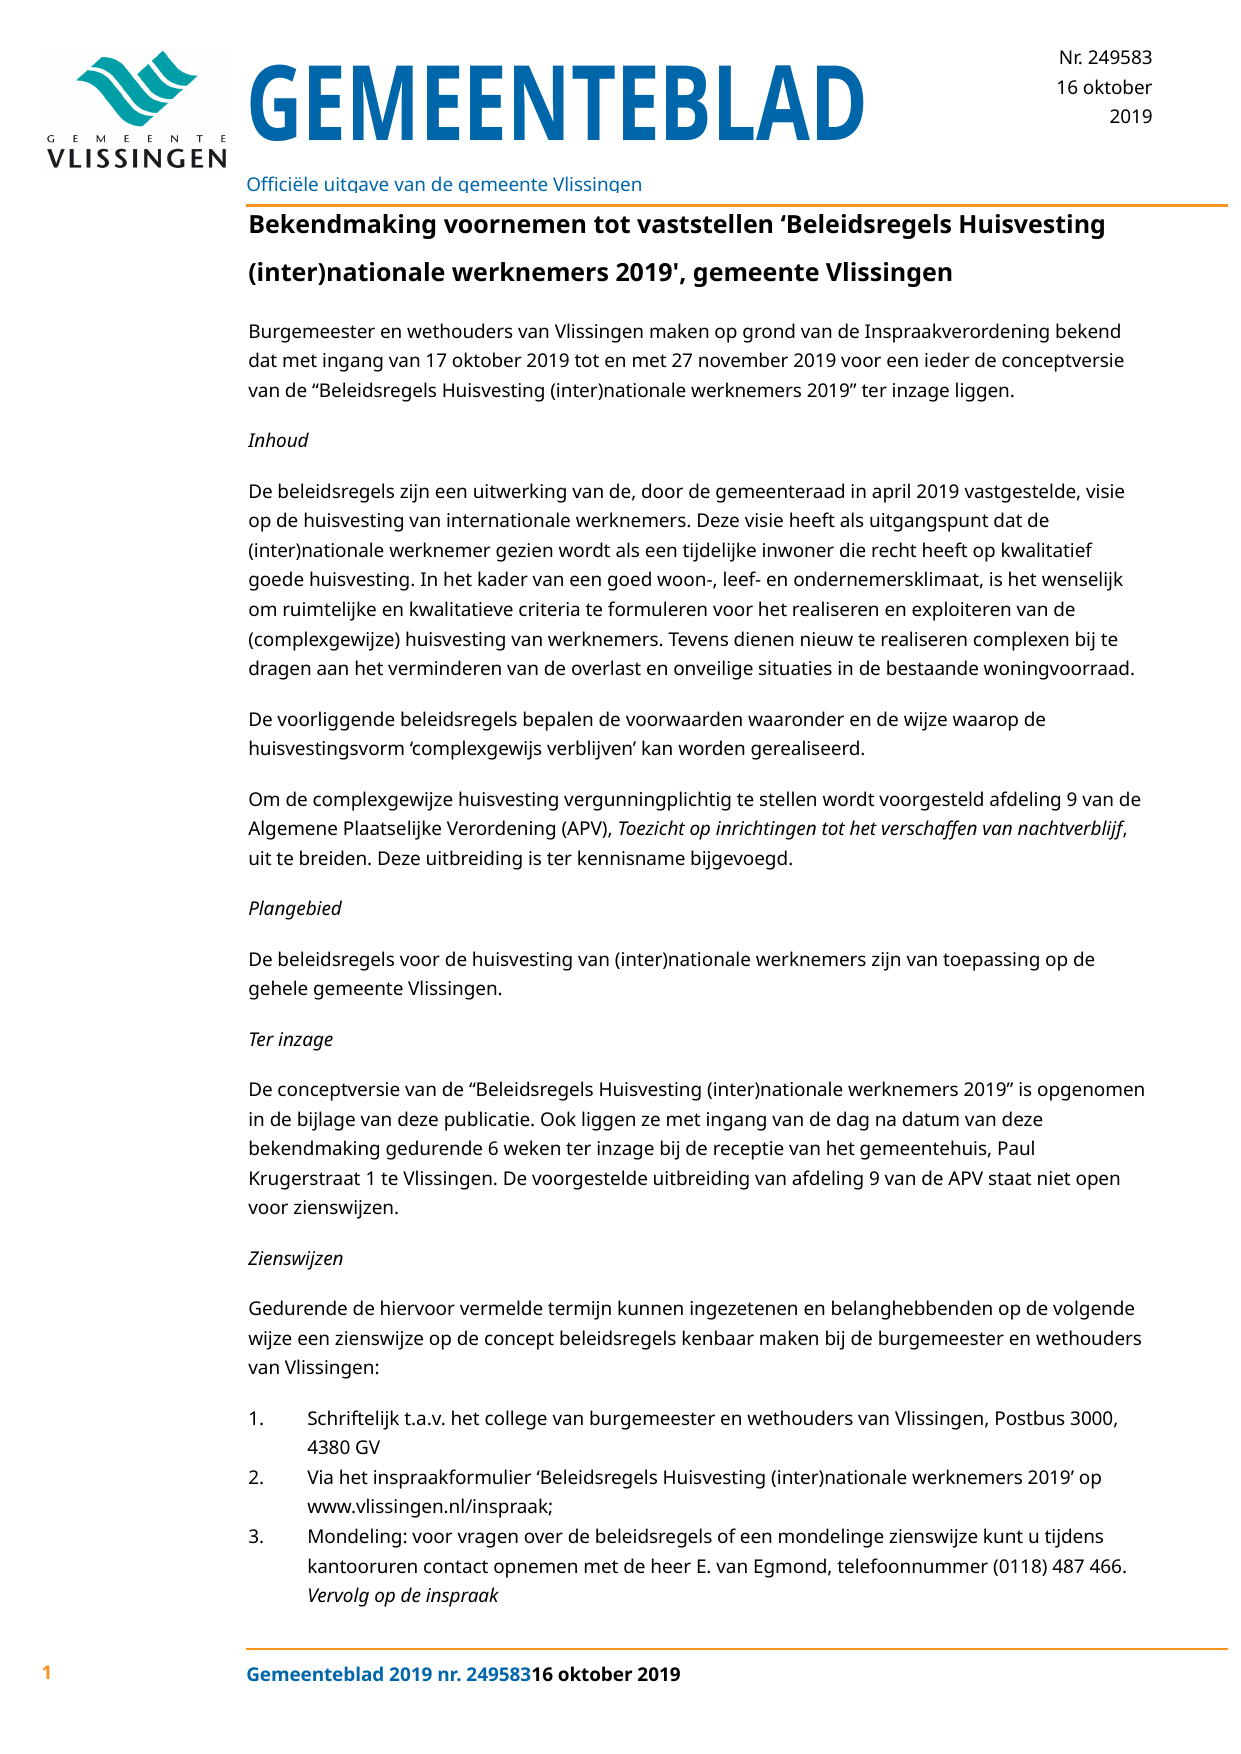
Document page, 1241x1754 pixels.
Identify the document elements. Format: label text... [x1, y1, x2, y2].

list Schriftelijk t.a.v. het college van burgemeester en wethouders van Vlissingen, Postbus 3000, 4380 GV [248, 1405, 1152, 1460]
text Bekendmaking voornemen tot vaststellen ‘Beleidsregels Huisvesting (inter)nationale werknemers 2019', gemeente Vlissingen [248, 207, 1152, 288]
text Inhoud [248, 427, 1152, 453]
text De conceptversie van de “Beleidsregels Huisvesting (inter)nationale werknemers 2019” is opgenomen in de bijlage van deze publicatie. Ook liggen ze met ingang van de dag na datum van deze bekendmaking gedurende 6 weken ter inzage bij de receptie van het gemeentehuis, Paul Krugerstraat 1 te Vlissingen. De voorgestelde uitbreiding van afdeling 9 van de APV staat niet open voor zienswijzen. [248, 1076, 1152, 1220]
text Om de complexgewijze huisvesting vergunningplichtig te stellen wordt voorgesteld afdeling 9 van de Algemene Plaatselijke Verordening (APV), Toezicht op inrichtingen tot het verschaffen van nachtverblijf, uit te breiden. Deze uitbreiding is ter kennisname bijgevoegd. [248, 786, 1152, 871]
text Burgemeester en wethouders van Vlissingen maken op grond van de Inspraakverordening bekend dat met ingang van 17 oktober 2019 tot en met 27 november 2019 voor een ieder de conceptversie van de “Beleidsregels Huisvesting (inter)nationale werknemers 2019” ter inzage liggen. [248, 318, 1152, 403]
list Vervolg op de inspraak [248, 1582, 1152, 1608]
list Mondeling: voor vragen over de beleidsregels of een mondelinge zienswijze kunt u tijdens kantooruren contact opnemen met de heer E. van Egmond, telefoonnummer (0118) 487 466. [248, 1523, 1152, 1579]
text Plangebied [248, 895, 1152, 921]
picture [41, 47, 231, 172]
text Gedurende de hiervoor vermelde termijn kunnen ingezetenen en belanghebbenden op de volgende wijze een zienswijze op de concept beleidsregels kenbaar maken bij de burgemeester en wethouders van Vlissingen: [248, 1295, 1152, 1380]
text De beleidsregels zijn een uitwerking van de, door de gemeenteraad in april 2019 vastgestelde, visie op de huisvesting van internationale werknemers. Deze visie heeft als uitgangspunt dat de (inter)nationale werknemer gezien wordt als een tijdelijke inwoner die recht heeft op kwalitatief goede huisvesting. In het kader van een goed woon-, leef- en ondernemersklimaat, is het wenselijk om ruimtelijke en kwalitatieve criteria te formuleren voor het realiseren en exploiteren van de (complexgewijze) huisvesting van werknemers. Tevens dienen nieuw te realiseren complexen bij te dragen aan het verminderen van de overlast en onveilige situaties in de bestaande woningvoorraad. [248, 478, 1152, 681]
text Ter inzage [248, 1026, 1152, 1052]
text De voorliggende beleidsregels bepalen de voorwaarden waaronder en de wijze waarop de huisvestingsvorm ‘complexgewijs verblijven’ kan worden gerealiseerd. [248, 706, 1152, 761]
text De beleidsregels voor de huisvesting van (inter)nationale werknemers zijn van toepassing op de gehele gemeente Vlissingen. [248, 946, 1152, 1001]
list Via het inspraakformulier ‘Beleidsregels Huisvesting (inter)nationale werknemers 2019’ op www.vlissingen.nl/inspraak; [248, 1464, 1152, 1519]
text Zienswijzen [248, 1245, 1152, 1271]
